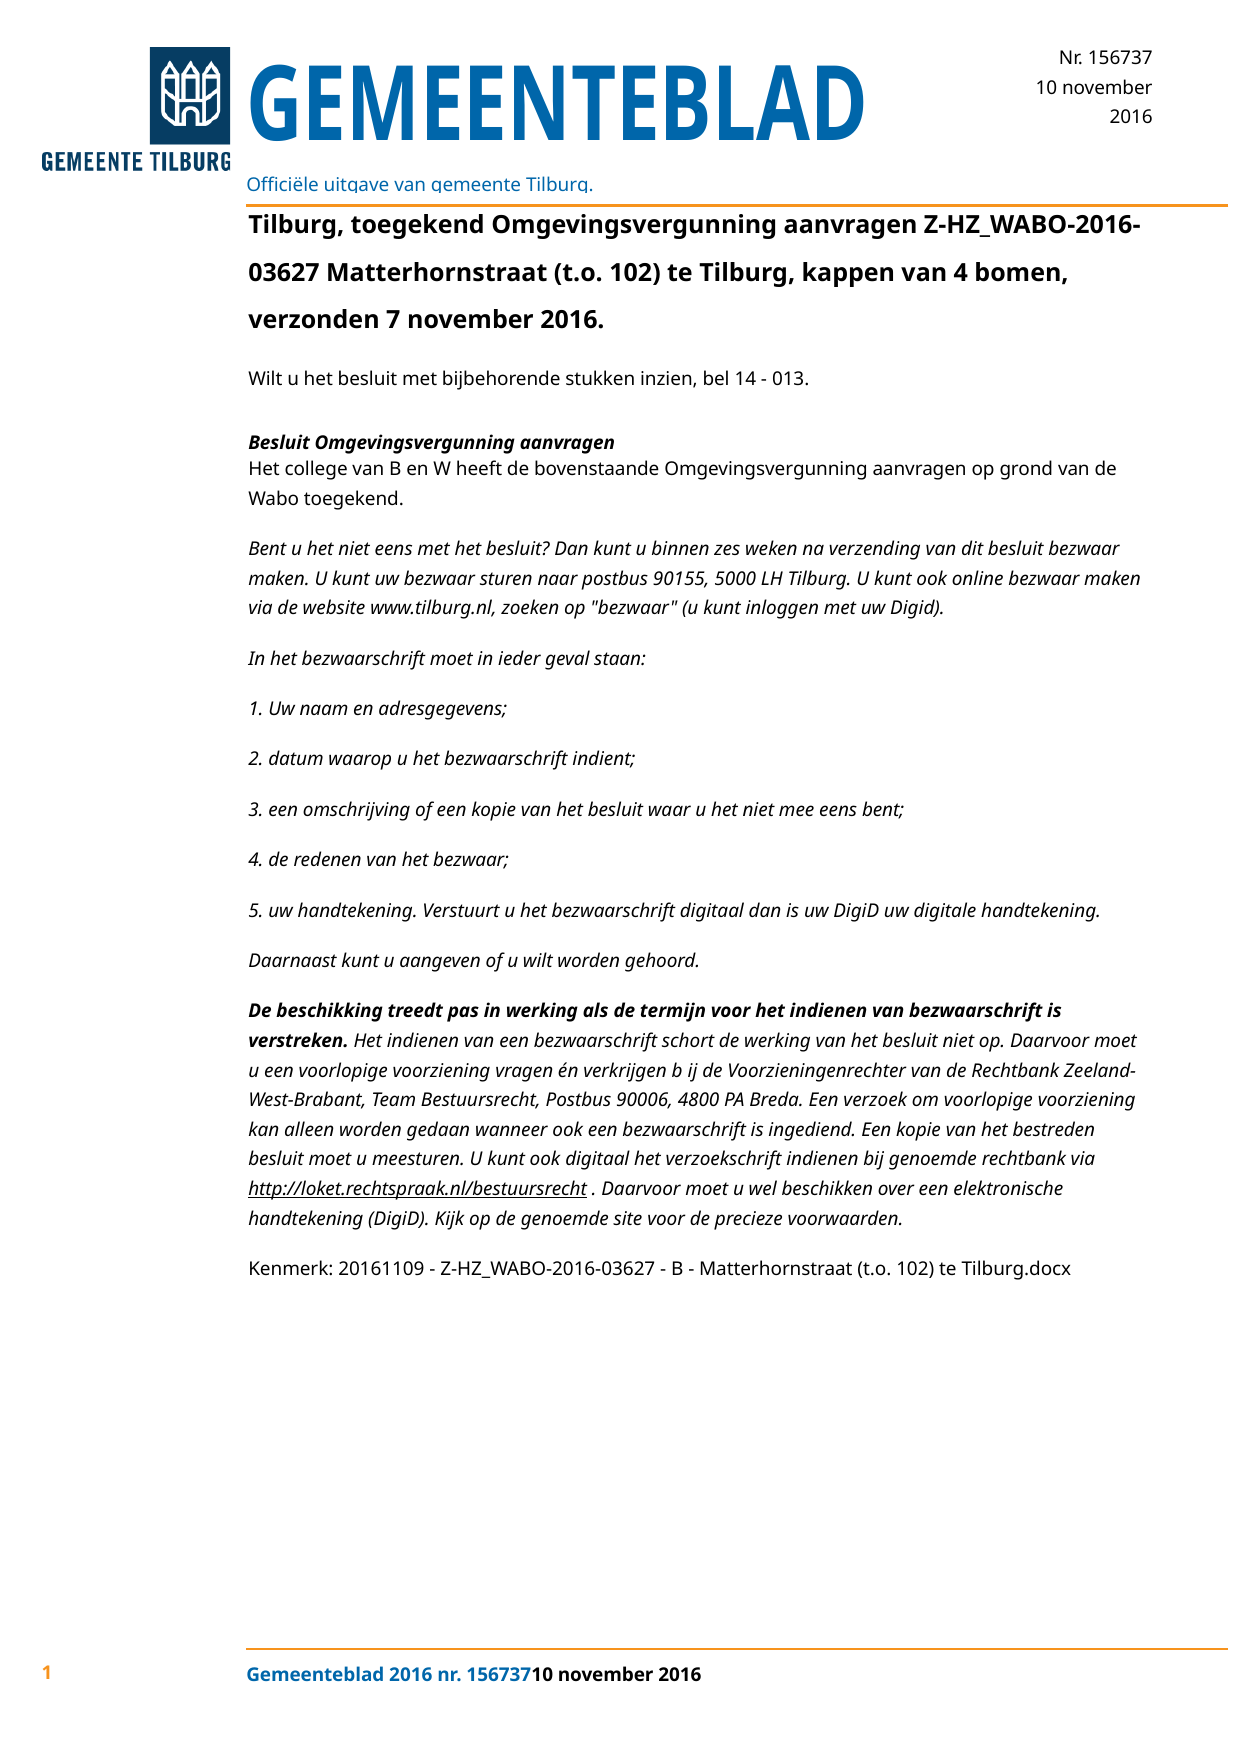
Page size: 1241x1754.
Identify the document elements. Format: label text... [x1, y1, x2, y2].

picture [41, 47, 231, 172]
text Kenmerk: 20161109 - Z-HZ_WABO-2016-03627 - B - Matterhornstraat (t.o. 102) te Tilburg.docx [248, 1255, 1152, 1281]
text Tilburg, toegekend Omgevingsvergunning aanvragen Z-HZ_WABO-2016-03627 Matterhornstraat (t.o. 102) te Tilburg, kappen van 4 bomen, verzonden 7 november 2016. [248, 207, 1152, 336]
text 3. een omschrijving of een kopie van het besluit waar u het niet mee eens bent; [248, 796, 1152, 822]
text Wilt u het besluit met bijbehorende stukken inzien, bel 14 - 013. [248, 366, 1152, 391]
text In het bezwaarschrift moet in ieder geval staan: [248, 645, 1152, 671]
text Het college van B en W heeft de bovenstaande Omgevingsvergunning aanvragen op grond van de Wabo toegekend. [248, 455, 1152, 511]
text Daarnaast kunt u aangeven of u wilt worden gehoord. [248, 947, 1152, 973]
text 2. datum waarop u het bezwaarschrift indient; [248, 746, 1152, 771]
text 4. de redenen van het bezwaar; [248, 846, 1152, 872]
text 5. uw handtekening. Verstuurt u het bezwaarschrift digitaal dan is uw DigiD uw digitale handtekening. [248, 897, 1152, 923]
text Besluit Omgevingsvergunning aanvragen [248, 429, 1152, 455]
text 1. Uw naam en adresgegevens; [248, 695, 1152, 721]
text Bent u het niet eens met het besluit? Dan kunt u binnen zes weken na verzending van dit besluit bezwaar maken. U kunt uw bezwaar sturen naar postbus 90155, 5000 LH Tilburg. U kunt ook online bezwaar maken via de website www.tilburg.nl, zoeken op "bezwaar" (u kunt inloggen met uw Digid). [248, 535, 1152, 620]
text De beschikking treedt pas in werking als de termijn voor het indienen van bezwaarschrift is verstreken. Het indienen van een bezwaarschrift schort de werking van het besluit niet op. Daarvoor moet u een voorlopige voorziening vragen én verkrijgen b ij de Voorzieningenrechter van de Rechtbank Zeeland-West-Brabant, Team Bestuursrecht, Postbus 90006, 4800 PA Breda. Een verzoek om voorlopige voorziening kan alleen worden gedaan wanneer ook een bezwaarschrift is ingediend. Een kopie van het bestreden besluit moet u meesturen. U kunt ook digitaal het verzoekschrift indienen bij genoemde rechtbank via http://loket.rechtspraak.nl/bestuursrecht . Daarvoor moet u wel beschikken over een elektronische handtekening (DigiD). Kijk op de genoemde site voor de precieze voorwaarden. [248, 998, 1152, 1231]
